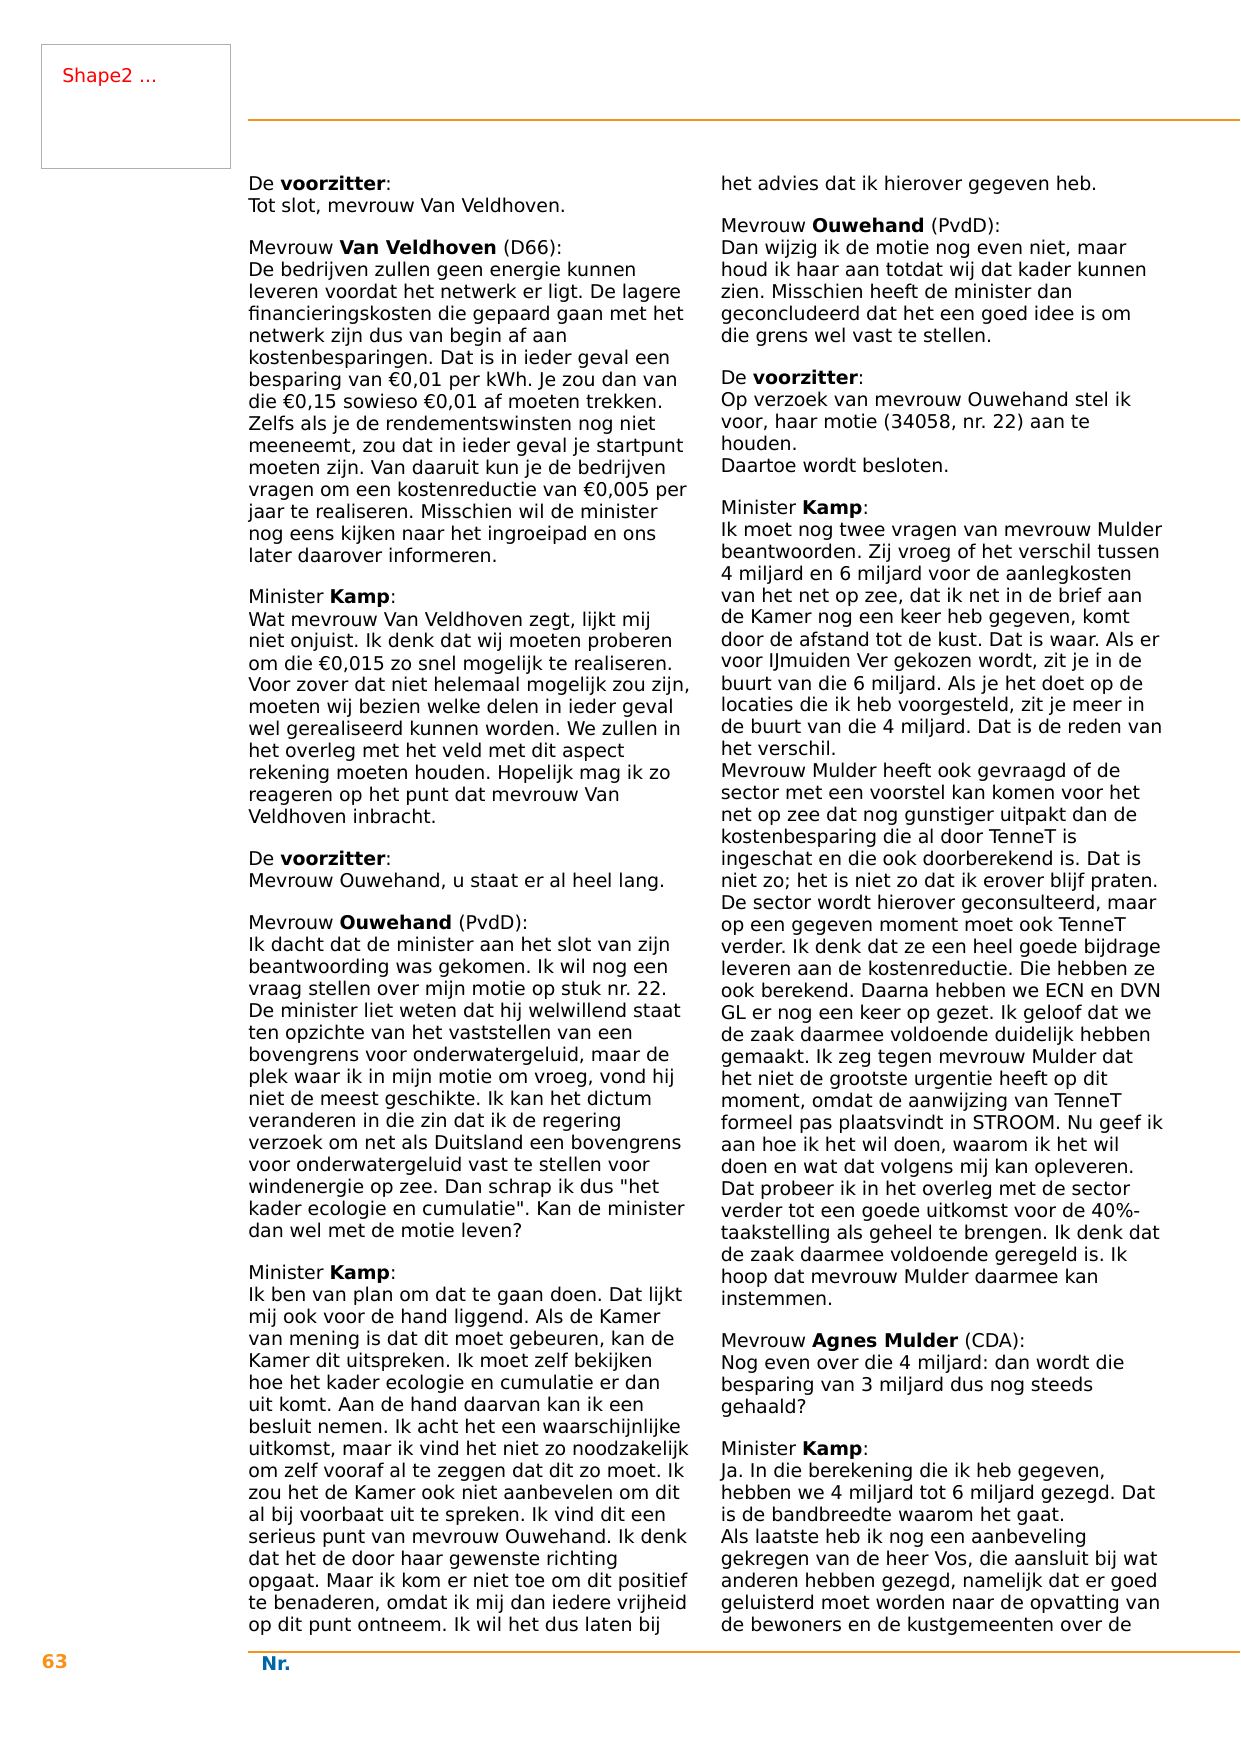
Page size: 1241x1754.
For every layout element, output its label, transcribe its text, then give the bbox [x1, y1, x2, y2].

text Mevrouw Mulder heeft ook gevraagd of de sector met een voorstel kan komen voor het net op zee dat nog gunstiger uitpakt dan de kostenbesparing die al door TenneT is ingeschat en die ook doorberekend is. Dat is niet zo; het is niet zo dat ik erover blijf praten. De sector wordt hierover geconsulteerd, maar op een gegeven moment moet ook TenneT verder. Ik denk dat ze een heel goede bijdrage leveren aan de kostenreductie. Die hebben ze ook berekend. Daarna hebben we ECN en DVN GL er nog een keer op gezet. Ik geloof dat we de zaak daarmee voldoende duidelijk hebben gemaakt. Ik zeg tegen mevrouw Mulder dat het niet de grootste urgentie heeft op dit moment, omdat de aanwijzing van TenneT formeel pas plaatsvindt in STROOM. Nu geef ik aan hoe ik het wil doen, waarom ik het wil doen en wat dat volgens mij kan opleveren. Dat probeer ik in het overleg met de sector verder tot een goede uitkomst voor de 40%-taakstelling als geheel te brengen. Ik denk dat de zaak daarmee voldoende geregeld is. Ik hoop dat mevrouw Mulder daarmee kan instemmen. [721, 760, 1163, 1310]
text Daartoe wordt besloten. [721, 454, 1163, 477]
text De voorzitter: [721, 367, 1163, 389]
text Dan wijzig ik de motie nog even niet, maar houd ik haar aan totdat wij dat kader kunnen zien. Misschien heeft de minister dan geconcludeerd dat het een goed idee is om die grens wel vast te stellen. [721, 237, 1163, 347]
text Ik moet nog twee vragen van mevrouw Mulder beantwoorden. Zij vroeg of het verschil tussen 4 miljard en 6 miljard voor de aanlegkosten van het net op zee, dat ik net in de brief aan de Kamer nog een keer heb gegeven, komt door de afstand tot de kust. Dat is waar. Als er voor IJmuiden Ver gekozen wordt, zit je in de buurt van die 6 miljard. Als je het doet op de locaties die ik heb voorgesteld, zit je meer in de buurt van die 4 miljard. Dat is de reden van het verschil. [721, 518, 1163, 760]
text Tot slot, mevrouw Van Veldhoven. [248, 195, 691, 217]
text De voorzitter: [248, 173, 691, 195]
text Minister Kamp: [248, 586, 691, 608]
text het advies dat ik hierover gegeven heb. [721, 173, 1163, 195]
text Mevrouw Ouwehand, u staat er al heel lang. [248, 870, 691, 892]
text Mevrouw Ouwehand (PvdD): [721, 215, 1163, 237]
text Ik ben van plan om dat te gaan doen. Dat lijkt mij ook voor de hand liggend. Als de Kamer van mening is dat dit moet gebeuren, kan de Kamer dit uitspreken. Ik moet zelf bekijken hoe het kader ecologie en cumulatie er dan uit komt. Aan de hand daarvan kan ik een besluit nemen. Ik acht het een waarschijnlijke uitkomst, maar ik vind het niet zo noodzakelijk om zelf vooraf al te zeggen dat dit zo moet. Ik zou het de Kamer ook niet aanbevelen om dit al bij voorbaat uit te spreken. Ik vind dit een serieus punt van mevrouw Ouwehand. Ik denk dat het de door haar gewenste richting opgaat. Maar ik kom er niet toe om dit positief te benaderen, omdat ik mij dan iedere vrijheid op dit punt ontneem. Ik wil het dus laten bij [248, 1284, 691, 1636]
text Minister Kamp: [721, 497, 1163, 518]
text Nog even over die 4 miljard: dan wordt die besparing van 3 miljard dus nog steeds gehaald? [721, 1352, 1163, 1418]
text Op verzoek van mevrouw Ouwehand stel ik voor, haar motie (34058, nr. 22) aan te houden. [721, 389, 1163, 454]
text Als laatste heb ik nog een aanbeveling gekregen van de heer Vos, die aansluit bij wat anderen hebben gezegd, namelijk dat er goed geluisterd moet worden naar de opvatting van de bewoners en de kustgemeenten over de [721, 1526, 1163, 1636]
text Mevrouw Agnes Mulder (CDA): [721, 1330, 1163, 1352]
text Minister Kamp: [721, 1438, 1163, 1460]
text De voorzitter: [248, 848, 691, 870]
text Mevrouw Van Veldhoven (D66): [248, 237, 691, 259]
text Ik dacht dat de minister aan het slot van zijn beantwoording was gekomen. Ik wil nog een vraag stellen over mijn motie op stuk nr. 22. De minister liet weten dat hij welwillend staat ten opzichte van het vaststellen van een bovengrens voor onderwatergeluid, maar de plek waar ik in mijn motie om vroeg, vond hij niet de meest geschikte. Ik kan het dictum veranderen in die zin dat ik de regering verzoek om net als Duitsland een bovengrens voor onderwatergeluid vast te stellen voor windenergie op zee. Dan schrap ik dus "het kader ecologie en cumulatie". Kan de minister dan wel met de motie leven? [248, 934, 691, 1242]
text Ja. In die berekening die ik heb gegeven, hebben we 4 miljard tot 6 miljard gezegd. Dat is de bandbreedte waarom het gaat. [721, 1460, 1163, 1526]
text De bedrijven zullen geen energie kunnen leveren voordat het netwerk er ligt. De lagere financieringskosten die gepaard gaan met het netwerk zijn dus van begin af aan kostenbesparingen. Dat is in ieder geval een besparing van €0,01 per kWh. Je zou dan van die €0,15 sowieso €0,01 af moeten trekken. Zelfs als je de rendementswinsten nog niet meeneemt, zou dat in ieder geval je startpunt moeten zijn. Van daaruit kun je de bedrijven vragen om een kostenreductie van €0,005 per jaar te realiseren. Misschien wil de minister nog eens kijken naar het ingroeipad en ons later daarover informeren. [248, 259, 691, 566]
text Minister Kamp: [248, 1262, 691, 1284]
text Wat mevrouw Van Veldhoven zegt, lijkt mij niet onjuist. Ik denk dat wij moeten proberen om die €0,015 zo snel mogelijk te realiseren. Voor zover dat niet helemaal mogelijk zou zijn, moeten wij bezien welke delen in ieder geval wel gerealiseerd kunnen worden. We zullen in het overleg met het veld met dit aspect rekening moeten houden. Hopelijk mag ik zo reageren op het punt dat mevrouw Van Veldhoven inbracht. [248, 608, 691, 828]
text Mevrouw Ouwehand (PvdD): [248, 912, 691, 934]
